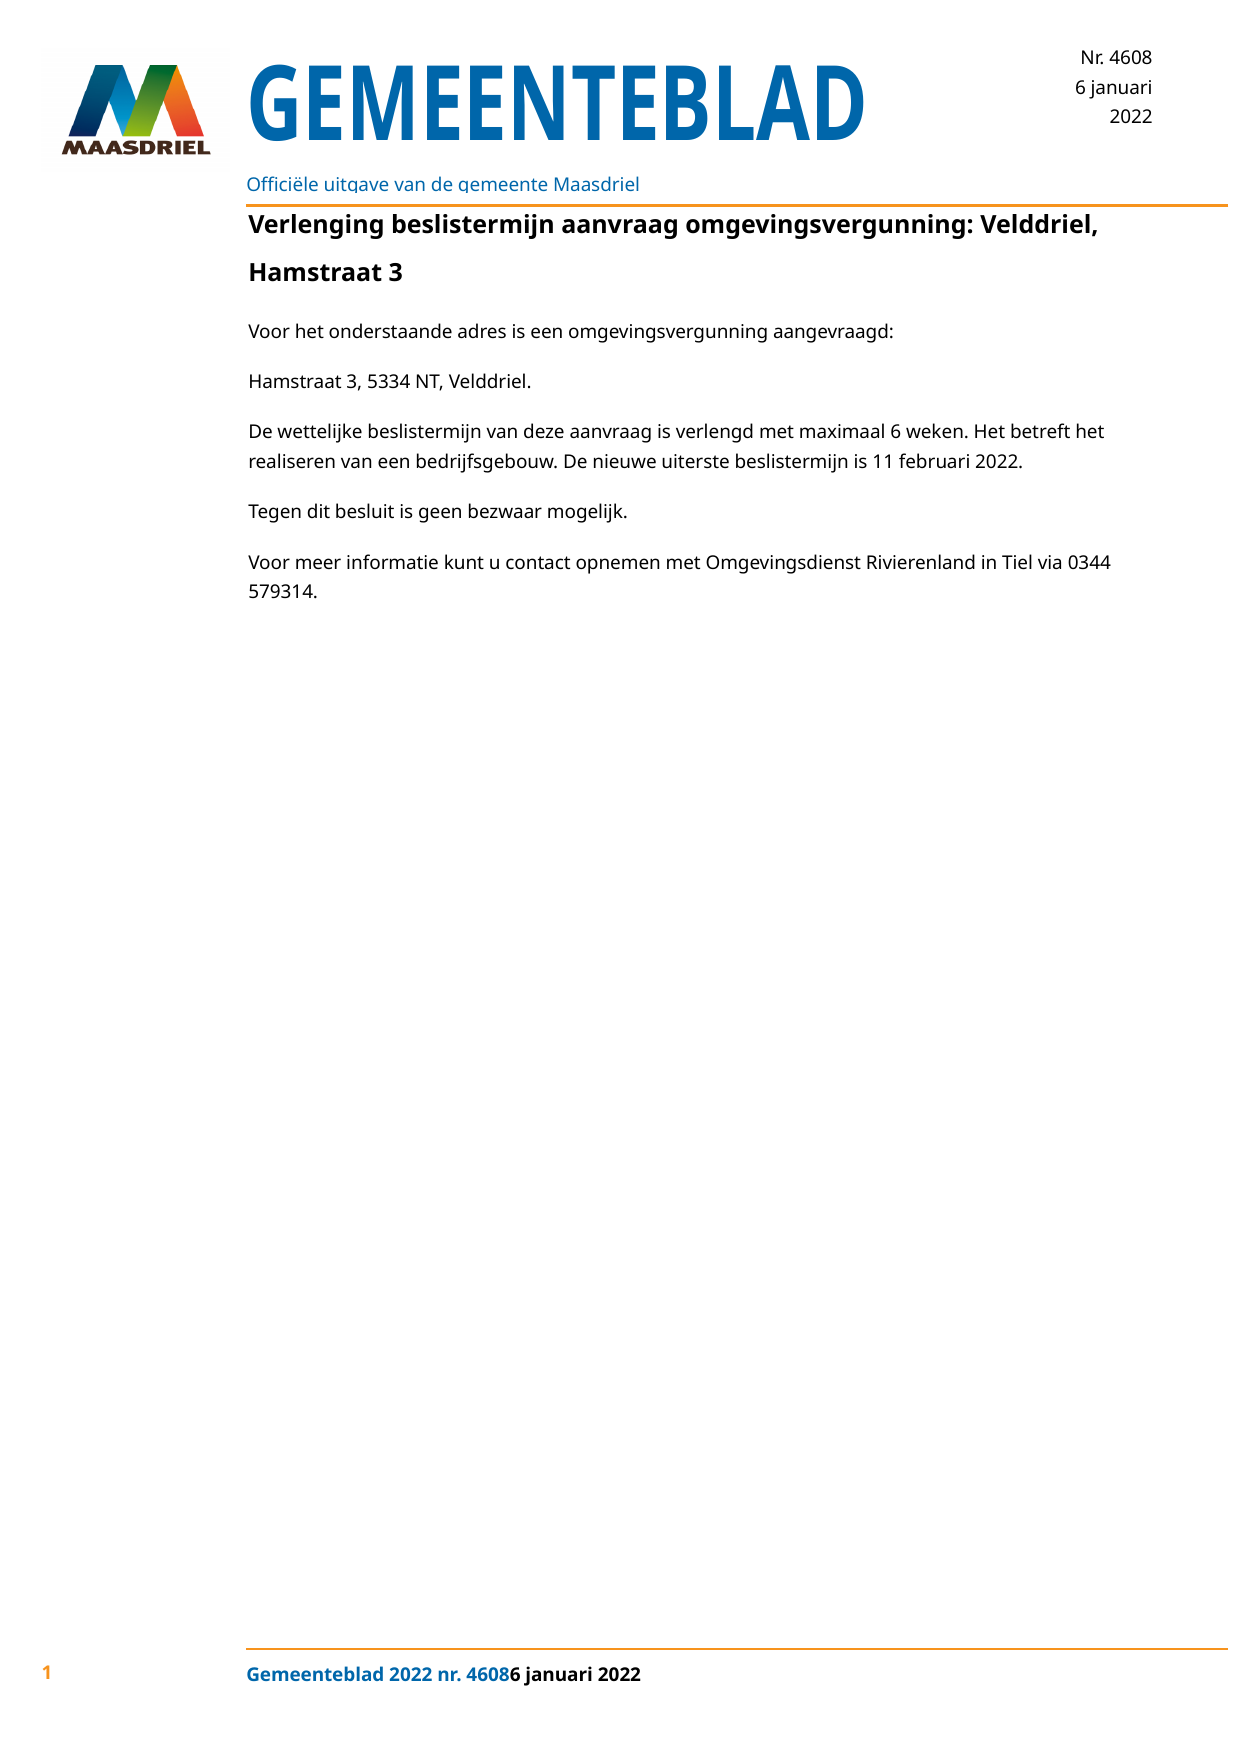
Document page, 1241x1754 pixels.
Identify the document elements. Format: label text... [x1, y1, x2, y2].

text Hamstraat 3, 5334 NT, Velddriel. [248, 368, 1152, 394]
text Voor meer informatie kunt u contact opnemen met Omgevingsdienst Rivierenland in Tiel via 0344 579314. [248, 549, 1152, 604]
picture [41, 47, 231, 172]
text Verlenging beslistermijn aanvraag omgevingsvergunning: Velddriel, Hamstraat 3 [248, 207, 1152, 288]
text Voor het onderstaande adres is een omgevingsvergunning aangevraagd: [248, 318, 1152, 344]
text Tegen dit besluit is geen bezwaar mogelijk. [248, 499, 1152, 524]
text De wettelijke beslistermijn van deze aanvraag is verlengd met maximaal 6 weken. Het betreft het realiseren van een bedrijfsgebouw. De nieuwe uiterste beslistermijn is 11 februari 2022. [248, 419, 1152, 474]
